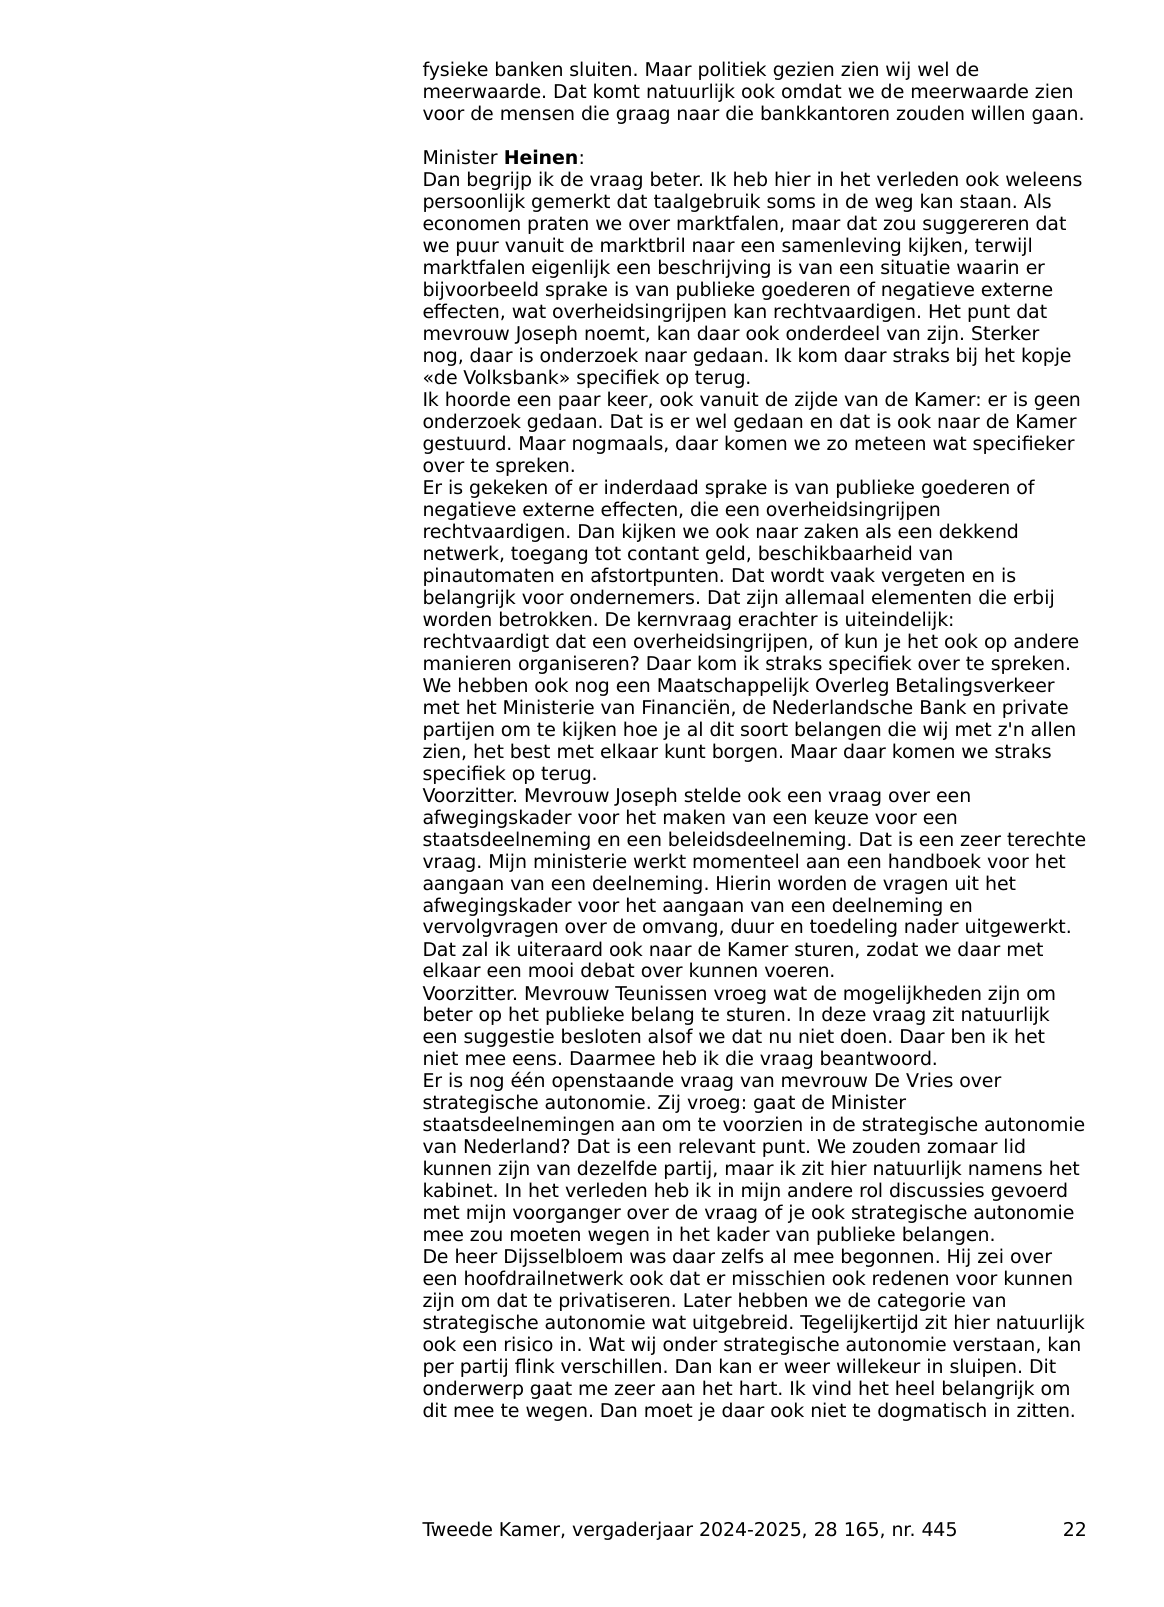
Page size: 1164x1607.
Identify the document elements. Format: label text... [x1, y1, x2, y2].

text Ik hoorde een paar keer, ook vanuit de zijde van de Kamer: er is geen onderzoek gedaan. Dat is er wel gedaan en dat is ook naar de Kamer gestuurd. Maar nogmaals, daar komen we zo meteen wat specifieker over te spreken. [422, 389, 1087, 477]
text Voorzitter. Mevrouw Teunissen vroeg wat de mogelijkheden zijn om beter op het publieke belang te sturen. In deze vraag zit natuurlijk een suggestie besloten alsof we dat nu niet doen. Daar ben ik het niet mee eens. Daarmee heb ik die vraag beantwoord. [422, 982, 1087, 1070]
text Minister Heinen: [422, 147, 1087, 169]
text De heer Dijsselbloem was daar zelfs al mee begonnen. Hij zei over een hoofdrailnetwerk ook dat er misschien ook redenen voor kunnen zijn om dat te privatiseren. Later hebben we de categorie van strategische autonomie wat uitgebreid. Tegelijkertijd zit hier natuurlijk ook een risico in. Wat wij onder strategische autonomie verstaan, kan per partij flink verschillen. Dan kan er weer willekeur in sluipen. Dit onderwerp gaat me zeer aan het hart. Ik vind het heel belangrijk om dit mee te wegen. Dan moet je daar ook niet te dogmatisch in zitten. [422, 1246, 1087, 1422]
text Er is nog één openstaande vraag van mevrouw De Vries over strategische autonomie. Zij vroeg: gaat de Minister staatsdeelnemingen aan om te voorzien in de strategische autonomie van Nederland? Dat is een relevant punt. We zouden zomaar lid kunnen zijn van dezelfde partij, maar ik zit hier natuurlijk namens het kabinet. In het verleden heb ik in mijn andere rol discussies gevoerd met mijn voorganger over de vraag of je ook strategische autonomie mee zou moeten wegen in het kader van publieke belangen. [422, 1070, 1087, 1246]
text Voorzitter. Mevrouw Joseph stelde ook een vraag over een afwegingskader voor het maken van een keuze voor een staatsdeelneming en een beleidsdeelneming. Dat is een zeer terechte vraag. Mijn ministerie werkt momenteel aan een handboek voor het aangaan van een deelneming. Hierin worden de vragen uit het afwegingskader voor het aangaan van een deelneming en vervolgvragen over de omvang, duur en toedeling nader uitgewerkt. Dat zal ik uiteraard ook naar de Kamer sturen, zodat we daar met elkaar een mooi debat over kunnen voeren. [422, 784, 1087, 982]
text Er is gekeken of er inderdaad sprake is van publieke goederen of negatieve externe effecten, die een overheidsingrijpen rechtvaardigen. Dan kijken we ook naar zaken als een dekkend netwerk, toegang tot contant geld, beschikbaarheid van pinautomaten en afstortpunten. Dat wordt vaak vergeten en is belangrijk voor ondernemers. Dat zijn allemaal elementen die erbij worden betrokken. De kernvraag erachter is uiteindelijk: rechtvaardigt dat een overheidsingrijpen, of kun je het ook op andere manieren organiseren? Daar kom ik straks specifiek over te spreken. We hebben ook nog een Maatschappelijk Overleg Betalingsverkeer met het Ministerie van Financiën, de Nederlandsche Bank en private partijen om te kijken hoe je al dit soort belangen die wij met z'n allen zien, het best met elkaar kunt borgen. Maar daar komen we straks specifiek op terug. [422, 477, 1087, 784]
text Dan begrijp ik de vraag beter. Ik heb hier in het verleden ook weleens persoonlijk gemerkt dat taalgebruik soms in de weg kan staan. Als economen praten we over marktfalen, maar dat zou suggereren dat we puur vanuit de marktbril naar een samenleving kijken, terwijl marktfalen eigenlijk een beschrijving is van een situatie waarin er bijvoorbeeld sprake is van publieke goederen of negatieve externe effecten, wat overheidsingrijpen kan rechtvaardigen. Het punt dat mevrouw Joseph noemt, kan daar ook onderdeel van zijn. Sterker nog, daar is onderzoek naar gedaan. Ik kom daar straks bij het kopje «de Volksbank» specifiek op terug. [422, 169, 1087, 389]
text fysieke banken sluiten. Maar politiek gezien zien wij wel de meerwaarde. Dat komt natuurlijk ook omdat we de meerwaarde zien voor de mensen die graag naar die bankkantoren zouden willen gaan. [422, 59, 1087, 125]
